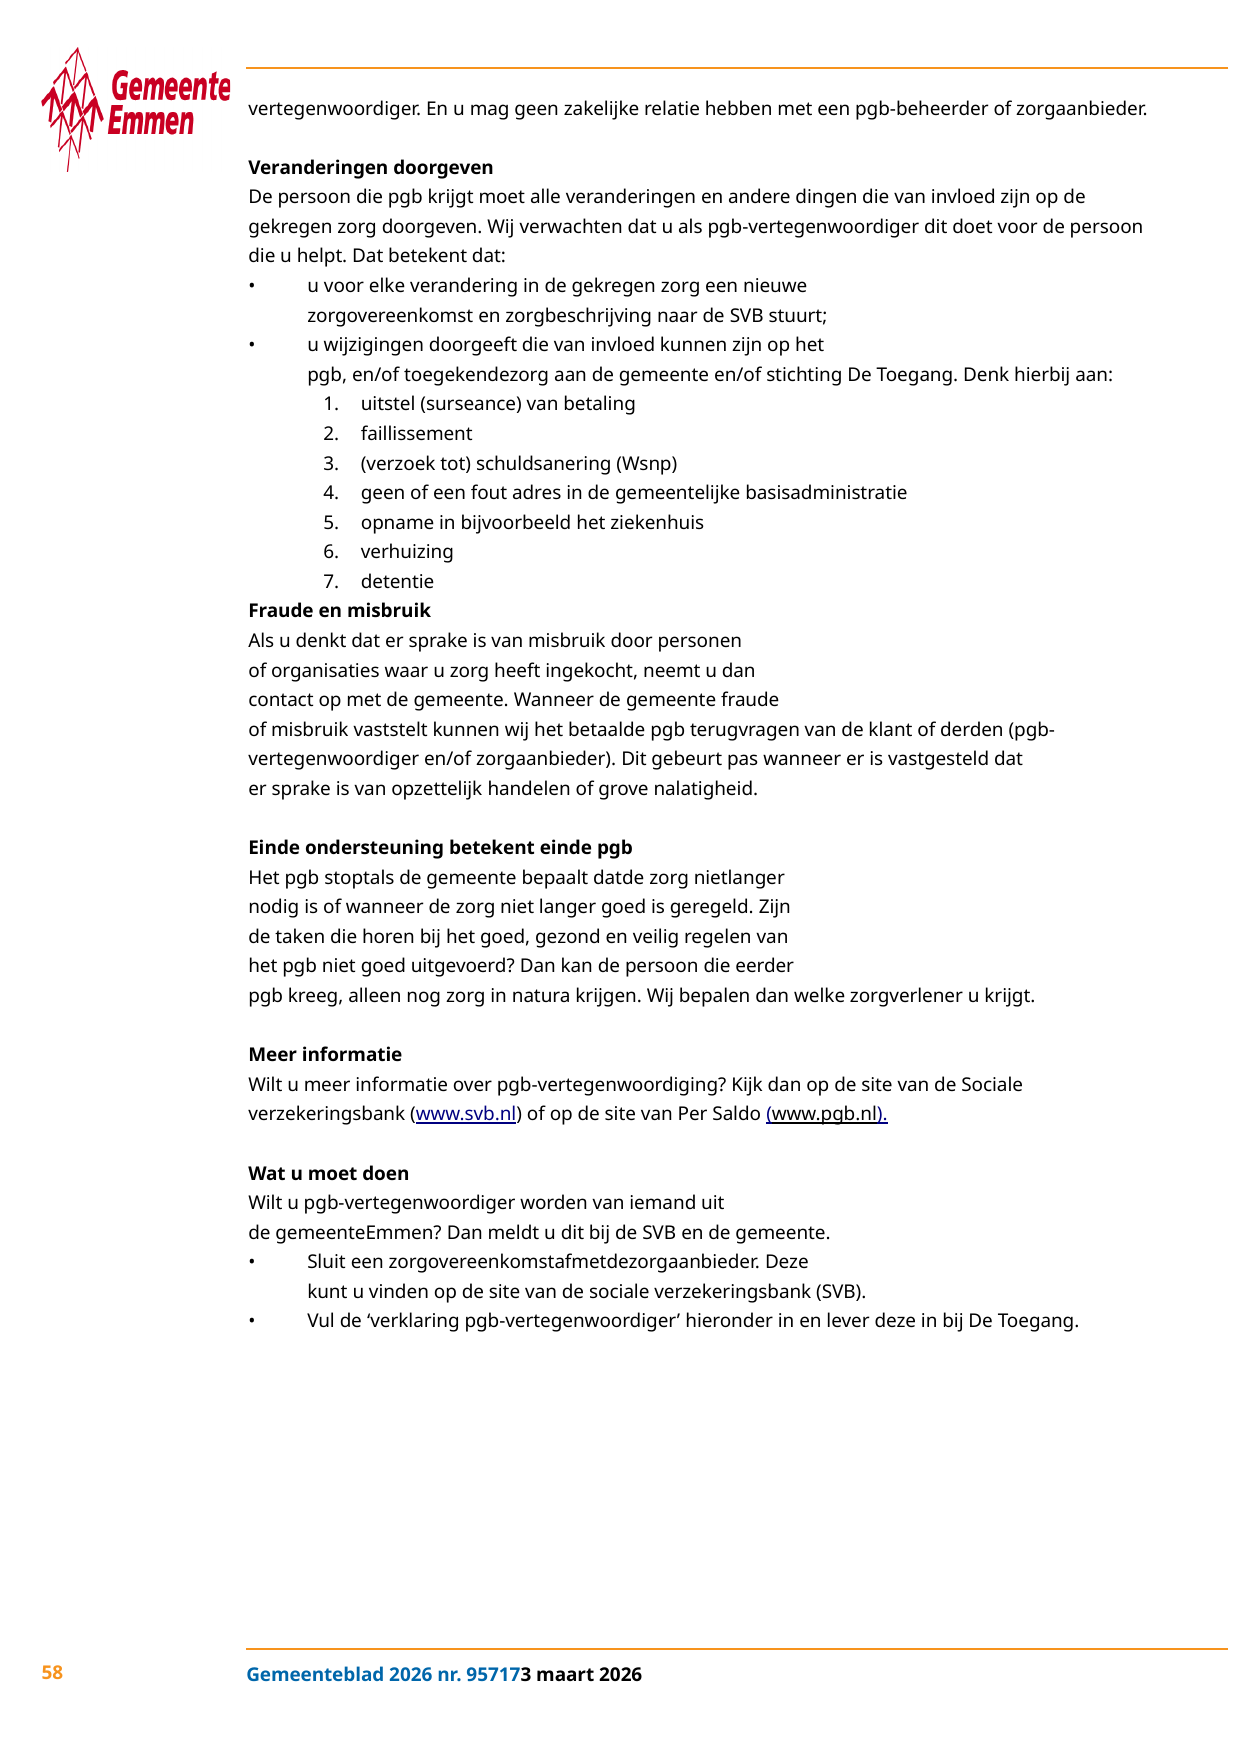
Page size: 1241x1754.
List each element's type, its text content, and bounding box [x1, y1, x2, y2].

text Wilt u pgb-vertegenwoordiger worden van iemand uit de gemeenteEmmen? Dan meldt u dit bij de SVB en de gemeente. [248, 1189, 1152, 1245]
list Vul de ‘verklaring pgb-vertegenwoordiger’ hieronder in en lever deze in bij De Toegang. [248, 1308, 1152, 1333]
text Wat u moet doen [248, 1160, 1152, 1186]
list geen of een fout adres in de gemeentelijke basisadministratie [323, 479, 1152, 505]
text Als u denkt dat er sprake is van misbruik door personen of organisaties waar u zorg heeft ingekocht, neemt u dan contact op met de gemeente. Wanneer de gemeente fraude of misbruik vaststelt kunnen wij het betaalde pgb terugvragen van de klant of derden (pgb-vertegenwoordiger en/of zorgaanbieder). Dit gebeurt pas wanneer er is vastgesteld dat er sprake is van opzettelijk handelen of grove nalatigheid. [248, 627, 1152, 801]
text Wilt u meer informatie over pgb-vertegenwoordiging? Kijk dan op de site van de Sociale verzekeringsbank (www.svb.nl) of op de site van Per Saldo (www.pgb.nl). [248, 1071, 1152, 1126]
picture [41, 47, 231, 172]
list detentie [323, 568, 1152, 594]
text Fraude en misbruik [248, 598, 1152, 623]
list u wijzigingen doorgeeft die van invloed kunnen zijn op het pgb, en/of toegekendezorg aan de gemeente en/of stichting De Toegang. Denk hierbij aan: [248, 331, 1152, 387]
text Meer informatie [248, 1041, 1152, 1067]
list opname in bijvoorbeeld het ziekenhuis [323, 509, 1152, 535]
list (verzoek tot) schuldsanering (Wsnp) [323, 450, 1152, 476]
text Veranderingen doorgeven [248, 154, 1152, 180]
text Einde ondersteuning betekent einde pgb [248, 834, 1152, 860]
list Sluit een zorgovereenkomstafmetdezorgaanbieder. Deze kunt u vinden op de site van de sociale verzekeringsbank (SVB). [248, 1248, 1152, 1304]
list faillissement [323, 420, 1152, 446]
list verhuizing [323, 538, 1152, 564]
list uitstel (surseance) van betaling [323, 391, 1152, 416]
text vertegenwoordiger. En u mag geen zakelijke relatie hebben met een pgb-beheerder of zorgaanbieder. [248, 95, 1152, 121]
text De persoon die pgb krijgt moet alle veranderingen en andere dingen die van invloed zijn op de gekregen zorg doorgeven. Wij verwachten dat u als pgb-vertegenwoordiger dit doet voor de persoon die u helpt. Dat betekent dat: [248, 183, 1152, 268]
list u voor elke verandering in de gekregen zorg een nieuwe zorgovereenkomst en zorgbeschrijving naar de SVB stuurt; [248, 272, 1152, 328]
text Het pgb stoptals de gemeente bepaalt datde zorg nietlanger nodig is of wanneer de zorg niet langer goed is geregeld. Zijn de taken die horen bij het goed, gezond en veilig regelen van het pgb niet goed uitgevoerd? Dan kan de persoon die eerder pgb kreeg, alleen nog zorg in natura krijgen. Wij bepalen dan welke zorgverlener u krijgt. [248, 864, 1152, 1008]
